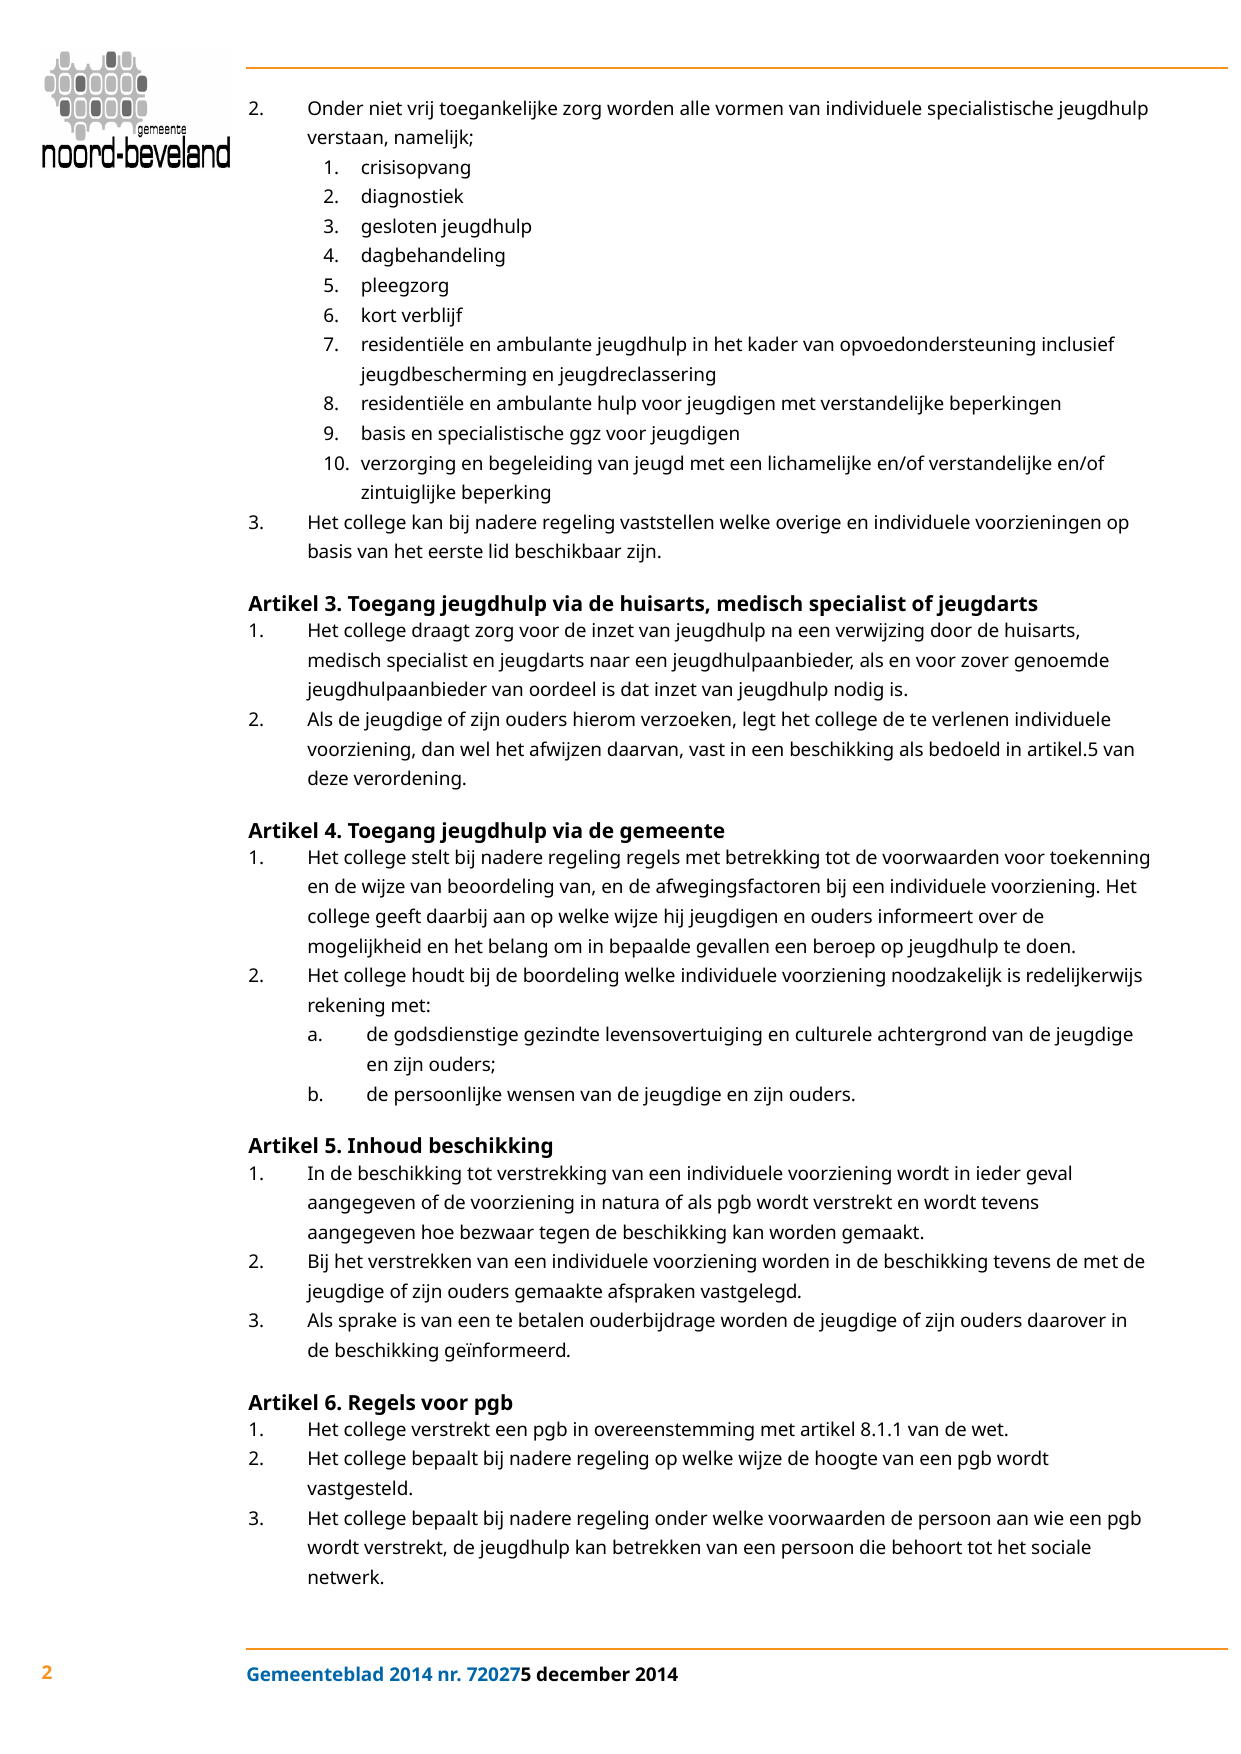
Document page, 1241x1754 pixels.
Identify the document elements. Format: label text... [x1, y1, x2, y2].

list Het college stelt bij nadere regeling regels met betrekking tot de voorwaarden voor toekenning en de wijze van beoordeling van, en de afwegingsfactoren bij een individuele voorziening. Het college geeft daarbij aan op welke wijze hij jeugdigen en ouders informeert over de mogelijkheid en het belang om in bepaalde gevallen een beroep op jeugdhulp te doen. [248, 844, 1152, 959]
list Als de jeugdige of zijn ouders hierom verzoeken, legt het college de te verlenen individuele voorziening, dan wel het afwijzen daarvan, vast in een beschikking als bedoeld in artikel.5 van deze verordening. [248, 706, 1152, 791]
text Artikel 6. Regels voor pgb [248, 1388, 1152, 1416]
list residentiële en ambulante jeugdhulp in het kader van opvoedondersteuning inclusief jeugdbescherming en jeugdreclassering [323, 331, 1152, 387]
text Artikel 5. Inhoud beschikking [248, 1131, 1152, 1160]
text Artikel 4. Toegang jeugdhulp via de gemeente [248, 816, 1152, 844]
list residentiële en ambulante hulp voor jeugdigen met verstandelijke beperkingen [323, 391, 1152, 416]
list basis en specialistische ggz voor jeugdigen [323, 420, 1152, 446]
list Het college kan bij nadere regeling vaststellen welke overige en individuele voorzieningen op basis van het eerste lid beschikbaar zijn. [248, 509, 1152, 564]
list Het college verstrekt een pgb in overeenstemming met artikel 8.1.1 van de wet. [248, 1416, 1152, 1442]
list dagbehandeling [323, 243, 1152, 268]
text Artikel 3. Toegang jeugdhulp via de huisarts, medisch specialist of jeugdarts [248, 589, 1152, 617]
list Onder niet vrij toegankelijke zorg worden alle vormen van individuele specialistische jeugdhulp verstaan, namelijk; [248, 95, 1152, 150]
list Het college bepaalt bij nadere regeling onder welke voorwaarden de persoon aan wie een pgb wordt verstrekt, de jeugdhulp kan betrekken van een persoon die behoort tot het sociale netwerk. [248, 1505, 1152, 1590]
list Als sprake is van een te betalen ouderbijdrage worden de jeugdige of zijn ouders daarover in de beschikking geïnformeerd. [248, 1308, 1152, 1363]
list Het college bepaalt bij nadere regeling op welke wijze de hoogte van een pgb wordt vastgesteld. [248, 1446, 1152, 1501]
picture [41, 47, 231, 172]
list de persoonlijke wensen van de jeugdige en zijn ouders. [307, 1081, 1152, 1107]
list kort verblijf [323, 302, 1152, 328]
list verzorging en begeleiding van jeugd met een lichamelijke en/of verstandelijke en/of zintuiglijke beperking [323, 450, 1152, 505]
list pleegzorg [323, 272, 1152, 298]
list Bij het verstrekken van een individuele voorziening worden in de beschikking tevens de met de jeugdige of zijn ouders gemaakte afspraken vastgelegd. [248, 1248, 1152, 1304]
list Het college houdt bij de boordeling welke individuele voorziening noodzakelijk is redelijkerwijs rekening met: [248, 962, 1152, 1018]
list gesloten jeugdhulp [323, 213, 1152, 239]
list de godsdienstige gezindte levensovertuiging en culturele achtergrond van de jeugdige en zijn ouders; [307, 1022, 1152, 1077]
list crisisopvang [323, 154, 1152, 180]
list Het college draagt zorg voor de inzet van jeugdhulp na een verwijzing door de huisarts, medisch specialist en jeugdarts naar een jeugdhulpaanbieder, als en voor zover genoemde jeugdhulpaanbieder van oordeel is dat inzet van jeugdhulp nodig is. [248, 617, 1152, 702]
list In de beschikking tot verstrekking van een individuele voorziening wordt in ieder geval aangegeven of de voorziening in natura of als pgb wordt verstrekt en wordt tevens aangegeven hoe bezwaar tegen de beschikking kan worden gemaakt. [248, 1160, 1152, 1244]
list diagnostiek [323, 183, 1152, 209]
